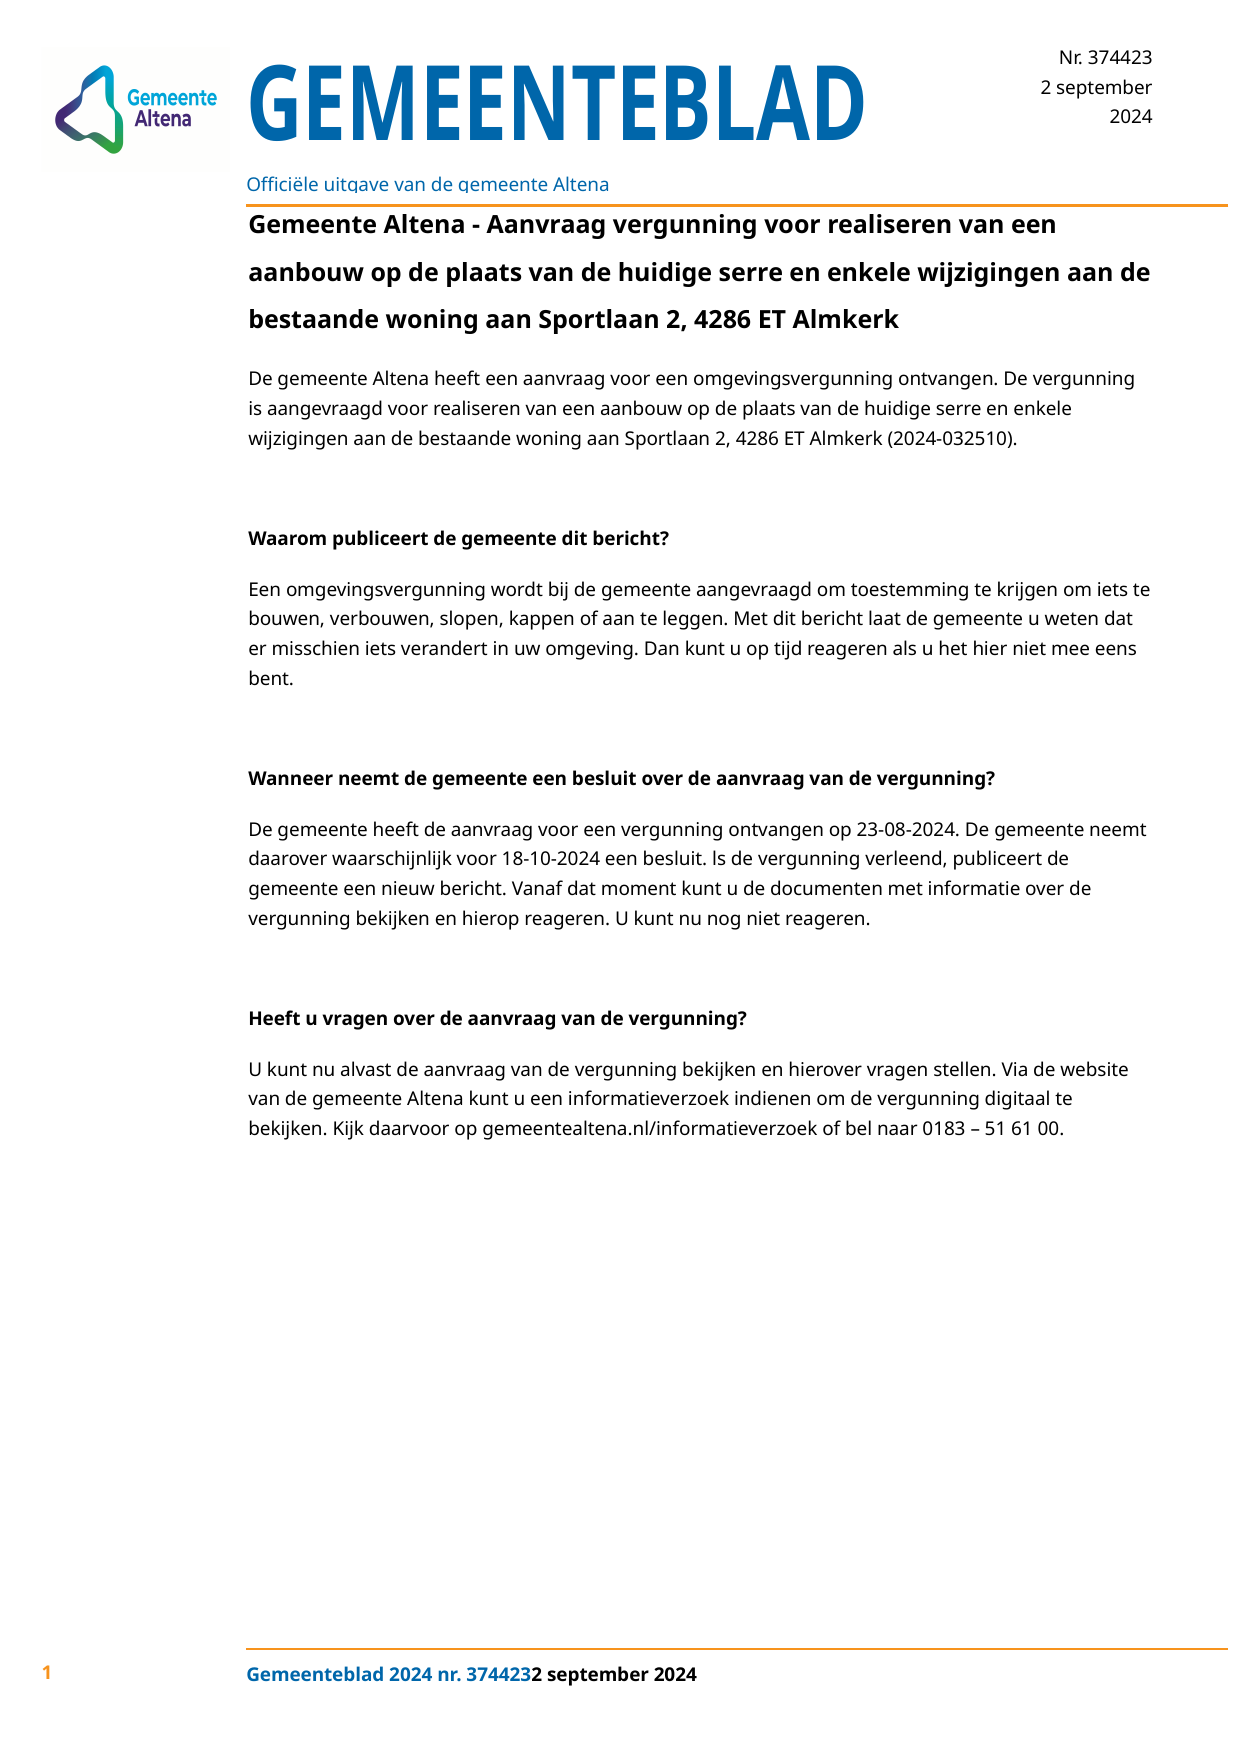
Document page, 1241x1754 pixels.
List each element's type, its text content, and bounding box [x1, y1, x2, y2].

text Wanneer neemt de gemeente een besluit over de aanvraag van de vergunning? [248, 766, 1152, 791]
text Een omgevingsvergunning wordt bij de gemeente aangevraagd om toestemming te krijgen om iets te bouwen, verbouwen, slopen, kappen of aan te leggen. Met dit bericht laat de gemeente u weten dat er misschien iets verandert in uw omgeving. Dan kunt u op tijd reageren als u het hier niet mee eens bent. [248, 576, 1152, 690]
text De gemeente Altena heeft een aanvraag voor een omgevingsvergunning ontvangen. De vergunning is aangevraagd voor realiseren van een aanbouw op de plaats van de huidige serre en enkele wijzigingen aan de bestaande woning aan Sportlaan 2, 4286 ET Almkerk (2024-032510). [248, 366, 1152, 450]
text Gemeente Altena - Aanvraag vergunning voor realiseren van een aanbouw op de plaats van de huidige serre en enkele wijzigingen aan de bestaande woning aan Sportlaan 2, 4286 ET Almkerk [248, 207, 1152, 336]
text Waarom publiceert de gemeente dit bericht? [248, 526, 1152, 551]
text De gemeente heeft de aanvraag voor een vergunning ontvangen op 23-08-2024. De gemeente neemt daarover waarschijnlijk voor 18-10-2024 een besluit. ls de vergunning verleend, publiceert de gemeente een nieuw bericht. Vanaf dat moment kunt u de documenten met informatie over de vergunning bekijken en hierop reageren. U kunt nu nog niet reageren. [248, 816, 1152, 930]
text U kunt nu alvast de aanvraag van de vergunning bekijken en hierover vragen stellen. Via de website van de gemeente Altena kunt u een informatieverzoek indienen om de vergunning digitaal te bekijken. Kijk daarvoor op gemeentealtena.nl/informatieverzoek of bel naar 0183 – 51 61 00. [248, 1056, 1152, 1141]
picture [41, 47, 231, 172]
text Heeft u vragen over de aanvraag van de vergunning? [248, 1006, 1152, 1031]
